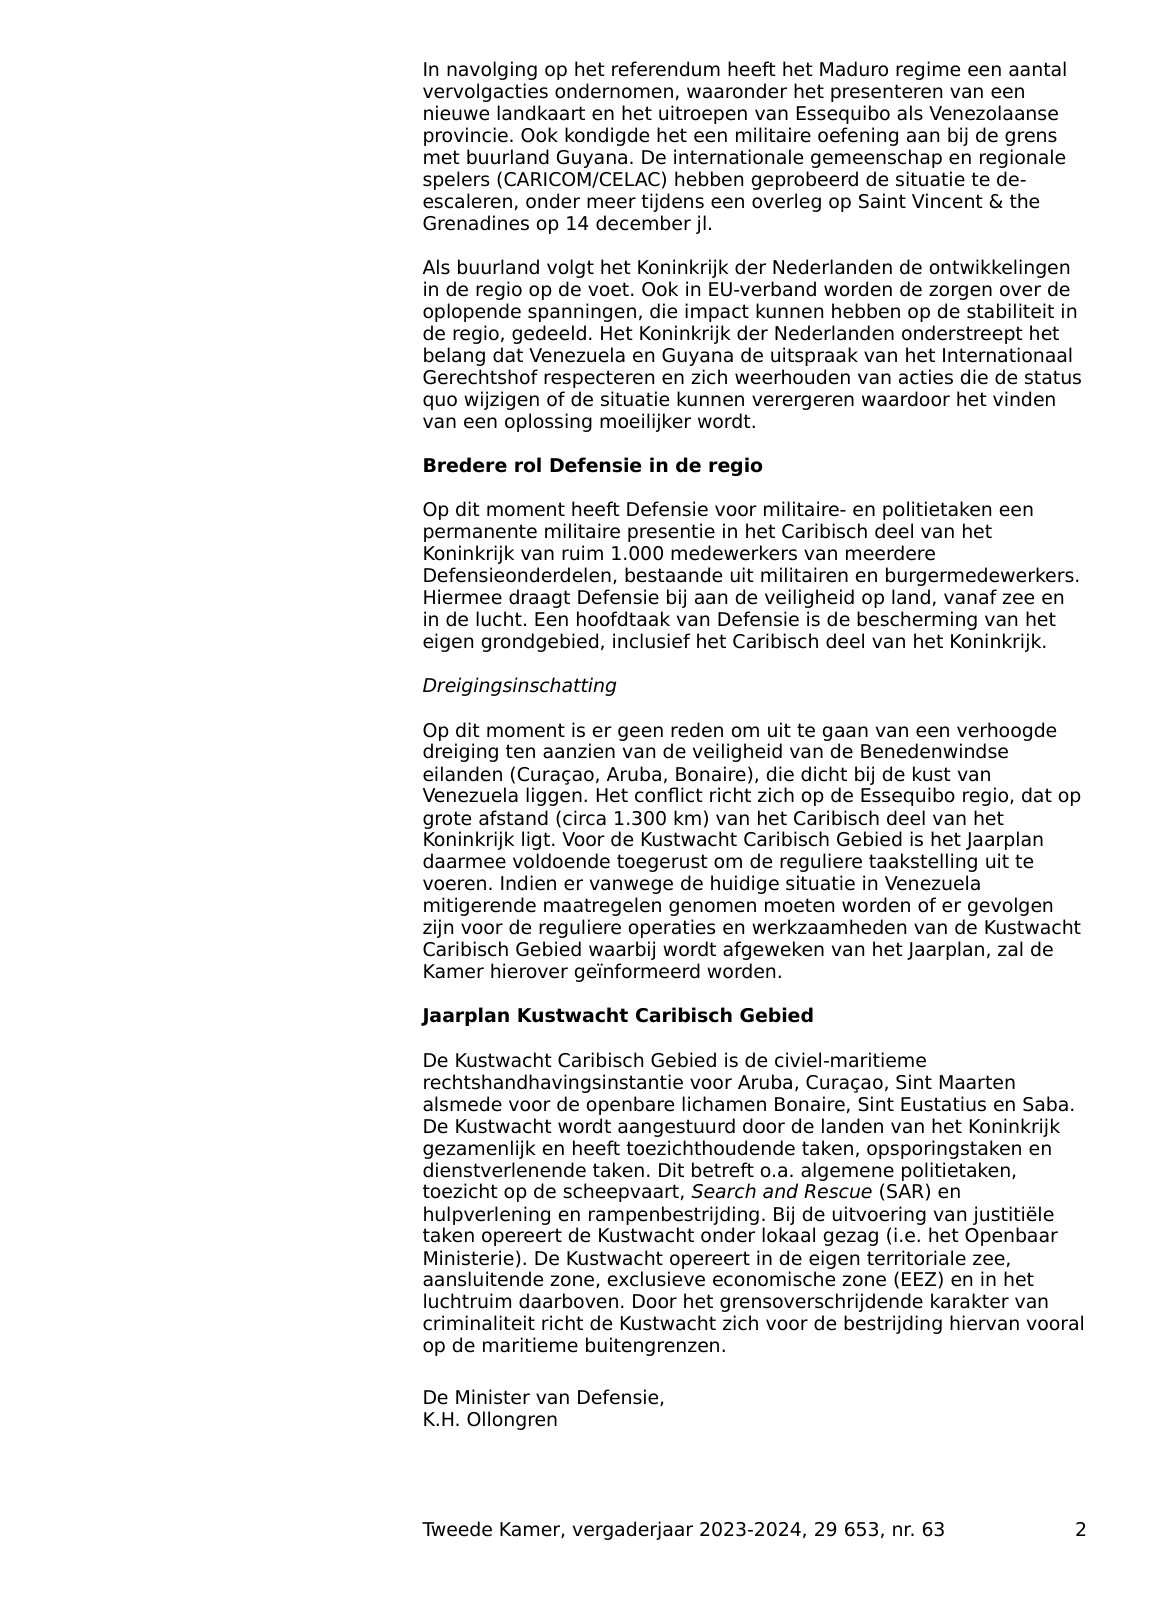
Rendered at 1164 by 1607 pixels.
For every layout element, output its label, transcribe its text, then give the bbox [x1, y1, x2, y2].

text Als buurland volgt het Koninkrijk der Nederlanden de ontwikkelingen in de regio op de voet. Ook in EU-verband worden de zorgen over de oplopende spanningen, die impact kunnen hebben op de stabiliteit in de regio, gedeeld. Het Koninkrijk der Nederlanden onderstreept het belang dat Venezuela en Guyana de uitspraak van het Internationaal Gerechtshof respecteren en zich weerhouden van acties die de status quo wijzigen of de situatie kunnen verergeren waardoor het vinden van een oplossing moeilijker wordt. [422, 257, 1087, 433]
text Op dit moment is er geen reden om uit te gaan van een verhoogde dreiging ten aanzien van de veiligheid van de Benedenwindse eilanden (Curaçao, Aruba, Bonaire), die dicht bij de kust van Venezuela liggen. Het conflict richt zich op de Essequibo regio, dat op grote afstand (circa 1.300 km) van het Caribisch deel van het Koninkrijk ligt. Voor de Kustwacht Caribisch Gebied is het Jaarplan daarmee voldoende toegerust om de reguliere taakstelling uit te voeren. Indien er vanwege de huidige situatie in Venezuela mitigerende maatregelen genomen moeten worden of er gevolgen zijn voor de reguliere operaties en werkzaamheden van de Kustwacht Caribisch Gebied waarbij wordt afgeweken van het Jaarplan, zal de Kamer hierover geïnformeerd worden. [422, 719, 1087, 983]
text In navolging op het referendum heeft het Maduro regime een aantal vervolgacties ondernomen, waaronder het presenteren van een nieuwe landkaart en het uitroepen van Essequibo als Venezolaanse provincie. Ook kondigde het een militaire oefening aan bij de grens met buurland Guyana. De internationale gemeenschap en regionale spelers (CARICOM/CELAC) hebben geprobeerd de situatie te de-escaleren, onder meer tijdens een overleg op Saint Vincent & the Grenadines op 14 december jl. [422, 59, 1087, 235]
subtitle Dreigingsinschatting [422, 675, 1087, 697]
subtitle Bredere rol Defensie in de regio [422, 455, 1087, 477]
text De Kustwacht Caribisch Gebied is de civiel-maritieme rechtshandhavingsinstantie voor Aruba, Curaçao, Sint Maarten alsmede voor de openbare lichamen Bonaire, Sint Eustatius en Saba. De Kustwacht wordt aangestuurd door de landen van het Koninkrijk gezamenlijk en heeft toezichthoudende taken, opsporingstaken en dienstverlenende taken. Dit betreft o.a. algemene politietaken, toezicht op de scheepvaart, Search and Rescue (SAR) en hulpverlening en rampenbestrijding. Bij de uitvoering van justitiële taken opereert de Kustwacht onder lokaal gezag (i.e. het Openbaar Ministerie). De Kustwacht opereert in de eigen territoriale zee, aansluitende zone, exclusieve economische zone (EEZ) en in het luchtruim daarboven. Door het grensoverschrijdende karakter van criminaliteit richt de Kustwacht zich voor de bestrijding hiervan vooral op de maritieme buitengrenzen. [422, 1049, 1087, 1357]
text Op dit moment heeft Defensie voor militaire- en politietaken een permanente militaire presentie in het Caribisch deel van het Koninkrijk van ruim 1.000 medewerkers van meerdere Defensieonderdelen, bestaande uit militairen en burgermedewerkers. Hiermee draagt Defensie bij aan de veiligheid op land, vanaf zee en in de lucht. Een hoofdtaak van Defensie is de bescherming van het eigen grondgebied, inclusief het Caribisch deel van het Koninkrijk. [422, 499, 1087, 653]
text De Minister van Defensie, K.H. Ollongren [422, 1387, 1087, 1431]
subtitle Jaarplan Kustwacht Caribisch Gebied [422, 1005, 1087, 1027]
